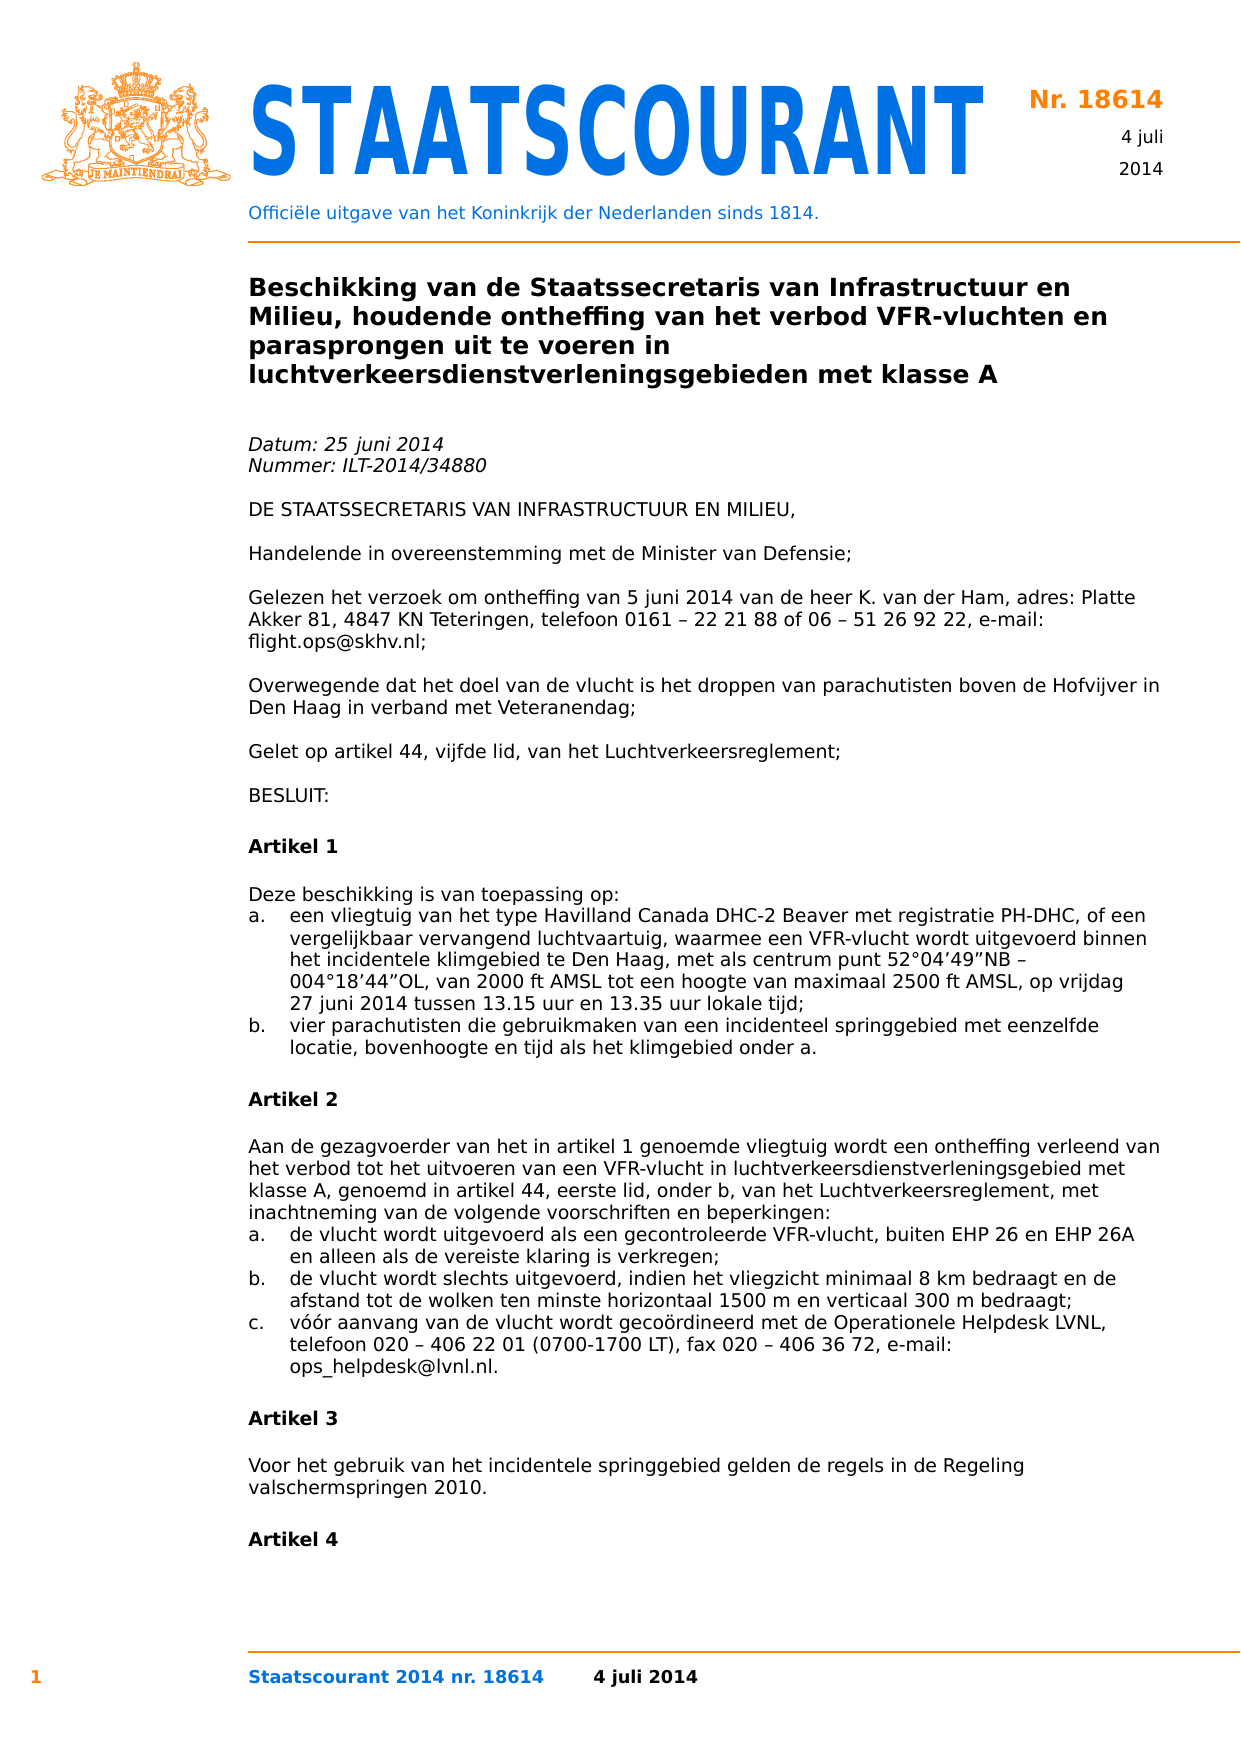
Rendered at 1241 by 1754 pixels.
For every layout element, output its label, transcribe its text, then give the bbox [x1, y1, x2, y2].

text a. de vlucht wordt uitgevoerd als een gecontroleerde VFR-vlucht, buiten EHP 26 en EHP 26A en alleen als de vereiste klaring is verkregen; [248, 1224, 1163, 1268]
text b. de vlucht wordt slechts uitgevoerd, indien het vliegzicht minimaal 8 km bedraagt en de afstand tot de wolken ten minste horizontaal 1500 m en verticaal 300 m bedraagt; [248, 1268, 1163, 1312]
subtitle Artikel 2 [248, 1089, 1163, 1111]
text BESLUIT: [248, 784, 1163, 806]
table_cell 4 juli [998, 121, 1240, 153]
table_header [25, 62, 248, 241]
picture [41, 62, 231, 186]
text Nummer: ILT-2014/34880 [248, 455, 1163, 477]
text Handelende in overeenstemming met de Minister van Defensie; [248, 543, 1163, 565]
subtitle Artikel 3 [248, 1408, 1163, 1430]
table_header STAATSCOURANT [248, 62, 998, 203]
subtitle Beschikking van de Staatssecretaris van Infrastructuur en Milieu, houdende ontheffing van het verbod VFR-vluchten en parasprongen uit te voeren in luchtverkeersdienstverleningsgebieden met klasse A [248, 273, 1163, 390]
text a. een vliegtuig van het type Havilland Canada DHC-2 Beaver met registratie PH-DHC, of een vergelijkbaar vervangend luchtvaartuig, waarmee een VFR-vlucht wordt uitgevoerd binnen het incidentele klimgebied te Den Haag, met als centrum punt 52°04’49”NB – 004°18’44”OL, van 2000 ft AMSL tot een hoogte van maximaal 2500 ft AMSL, op vrijdag 27 juni 2014 tussen 13.15 uur en 13.35 uur lokale tijd; [248, 905, 1163, 1015]
subtitle Artikel 1 [248, 836, 1163, 858]
text Deze beschikking is van toepassing op: [248, 883, 1163, 905]
text Voor het gebruik van het incidentele springgebied gelden de regels in de Regeling valschermspringen 2010. [248, 1455, 1163, 1499]
text Aan de gezagvoerder van het in artikel 1 genoemde vliegtuig wordt een ontheffing verleend van het verbod tot het uitvoeren van een VFR-vlucht in luchtverkeersdienstverleningsgebied met klasse A, genoemd in artikel 44, eerste lid, onder b, van het Luchtverkeersreglement, met inachtneming van de volgende voorschriften en beperkingen: [248, 1136, 1163, 1224]
text Gelezen het verzoek om ontheffing van 5 juni 2014 van de heer K. van der Ham, adres: Platte Akker 81, 4847 KN Teteringen, telefoon 0161 – 22 21 88 of 06 – 51 26 92 22, e-mail: flight.ops@skhv.nl; [248, 587, 1163, 653]
text c. vóór aanvang van de vlucht wordt gecoördineerd met de Operationele Helpdesk LVNL, telefoon 020 – 406 22 01 (0700-1700 LT), fax 020 – 406 36 72, e-mail: ops_helpdesk@lvnl.nl. [248, 1312, 1163, 1378]
text b. vier parachutisten die gebruikmaken van een incidenteel springgebied met eenzelfde locatie, bovenhoogte en tijd als het klimgebied onder a. [248, 1015, 1163, 1059]
table_cell 2014 [998, 153, 1240, 203]
table_header Nr. 18614 [998, 62, 1240, 121]
text Gelet op artikel 44, vijfde lid, van het Luchtverkeersreglement; [248, 741, 1163, 763]
text Datum: 25 juni 2014 [248, 433, 1163, 455]
table_cell Officiële uitgave van het Koninkrijk der Nederlanden sinds 1814. [248, 203, 1240, 241]
text Overwegende dat het doel van de vlucht is het droppen van parachutisten boven de Hofvijver in Den Haag in verband met Veteranendag; [248, 675, 1163, 719]
subtitle Artikel 4 [248, 1529, 1163, 1551]
text DE STAATSSECRETARIS VAN INFRASTRUCTUUR EN MILIEU, [248, 499, 1163, 521]
